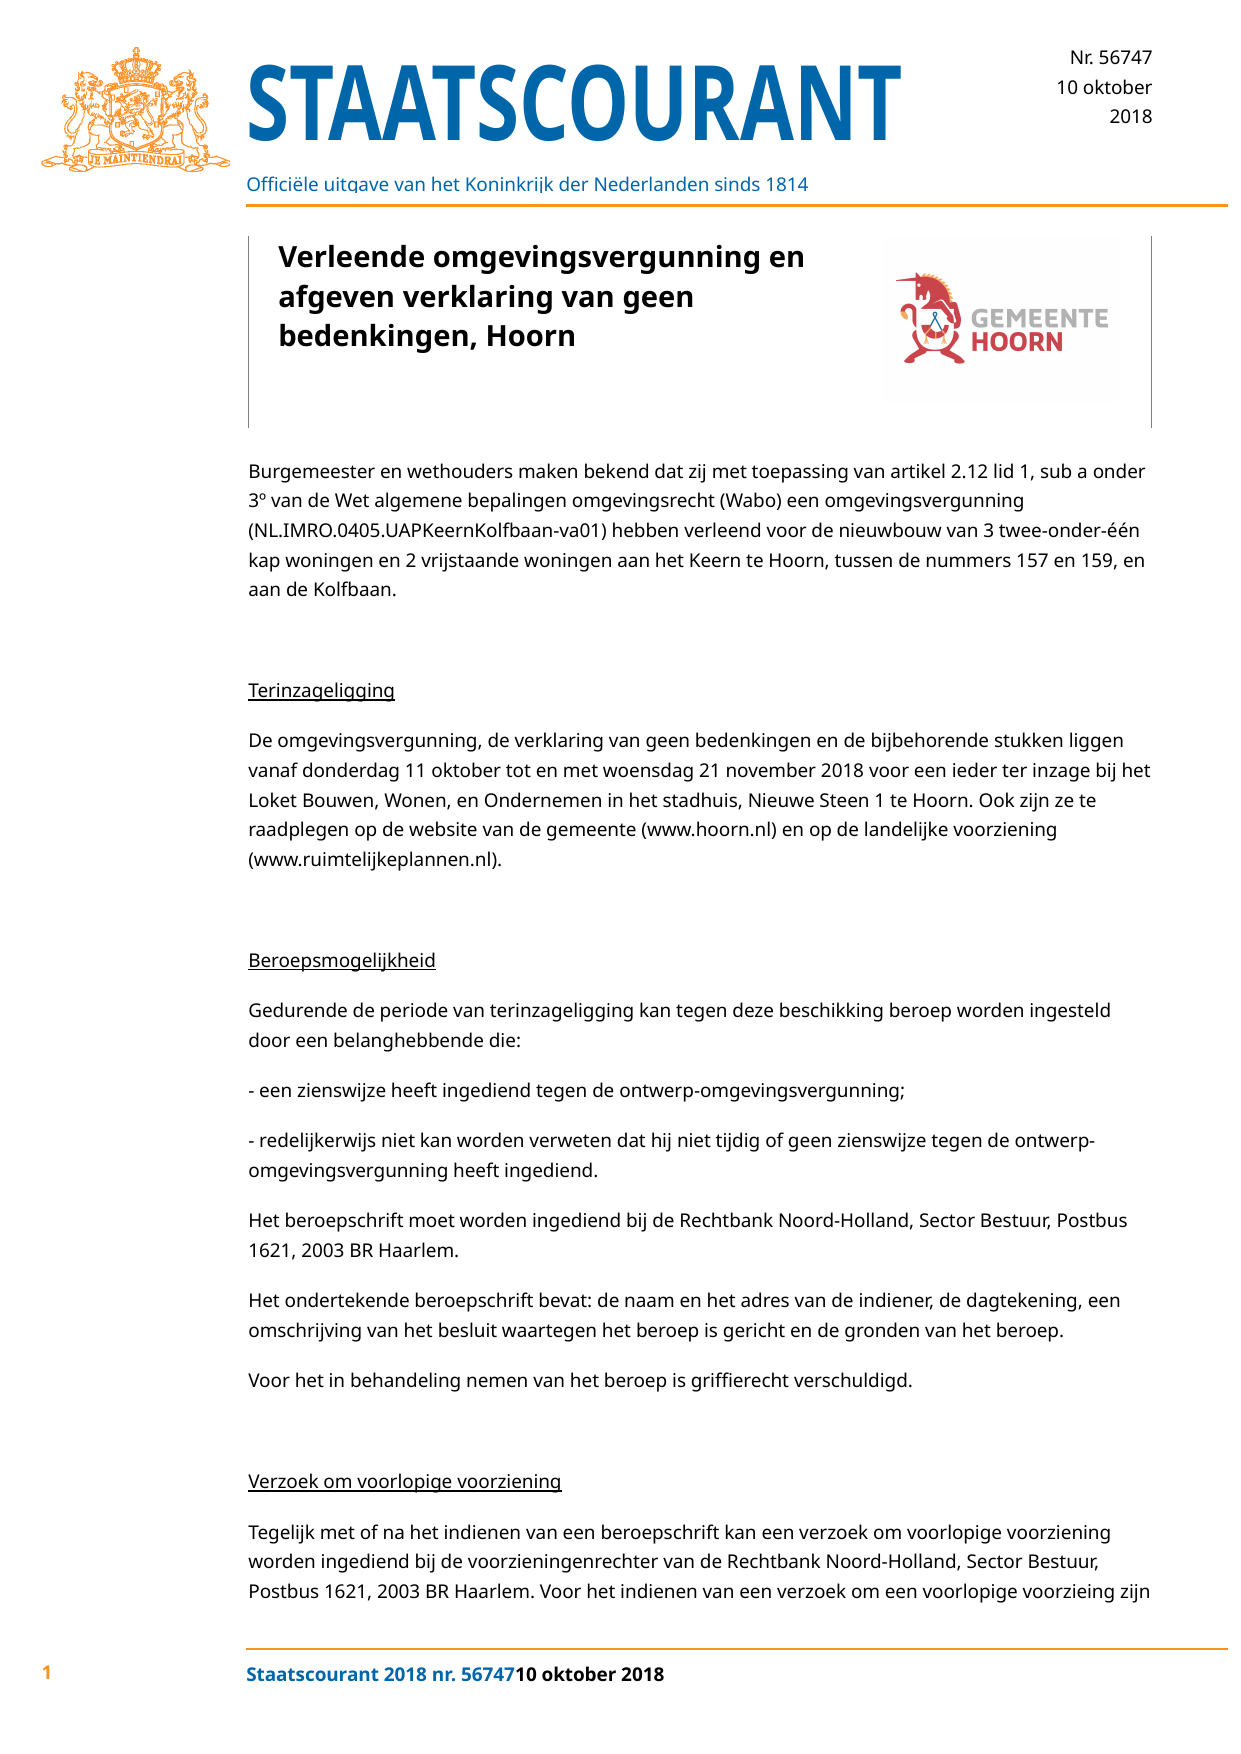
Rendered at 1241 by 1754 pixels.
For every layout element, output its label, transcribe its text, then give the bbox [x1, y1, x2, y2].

text Tegelijk met of na het indienen van een beroepschrift kan een verzoek om voorlopige voorziening worden ingediend bij de voorzieningenrechter van de Rechtbank Noord-Holland, Sector Bestuur, Postbus 1621, 2003 BR Haarlem. Voor het indienen van een verzoek om een voorlopige voorzieing zijn [248, 1519, 1152, 1604]
picture [882, 236, 1119, 403]
text Het beroepschrift moet worden ingediend bij de Rechtbank Noord-Holland, Sector Bestuur, Postbus 1621, 2003 BR Haarlem. [248, 1208, 1152, 1263]
text - redelijkerwijs niet kan worden verweten dat hij niet tijdig of geen zienswijze tegen de ontwerp-omgevingsvergunning heeft ingediend. [248, 1128, 1152, 1183]
picture [41, 47, 231, 172]
table_header Verleende omgevingsvergunning en afgeven verklaring van geen bedenkingen, Hoorn [249, 236, 850, 428]
text - een zienswijze heeft ingediend tegen de ontwerp-omgevingsvergunning; [248, 1077, 1152, 1103]
text Het ondertekende beroepschrift bevat: de naam en het adres van de indiener, de dagtekening, een omschrijving van het besluit waartegen het beroep is gericht en de gronden van het beroep. [248, 1288, 1152, 1343]
text Beroepsmogelijkheid [248, 947, 1152, 972]
text Voor het in behandeling nemen van het beroep is griffierecht verschuldigd. [248, 1368, 1152, 1393]
text De omgevingsvergunning, de verklaring van geen bedenkingen en de bijbehorende stukken liggen vanaf donderdag 11 oktober tot en met woensdag 21 november 2018 voor een ieder ter inzage bij het Loket Bouwen, Wonen, en Ondernemen in het stadhuis, Nieuwe Steen 1 te Hoorn. Ook zijn ze te raadplegen op de website van de gemeente (www.hoorn.nl) en op de landelijke voorziening (www.ruimtelijkeplannen.nl). [248, 728, 1152, 872]
text Verzoek om voorlopige voorziening [248, 1468, 1152, 1494]
text Gedurende de periode van terinzageligging kan tegen deze beschikking beroep worden ingesteld door een belanghebbende die: [248, 997, 1152, 1052]
text Terinzageligging [248, 677, 1152, 703]
text Burgemeester en wethouders maken bekend dat zij met toepassing van artikel 2.12 lid 1, sub a onder 3º van de Wet algemene bepalingen omgevingsrecht (Wabo) een omgevingsvergunning (NL.IMRO.0405.UAPKeernKolfbaan-va01) hebben verleend voor de nieuwbouw van 3 twee-onder-één kap woningen en 2 vrijstaande woningen aan het Keern te Hoorn, tussen de nummers 157 en 159, en aan de Kolfbaan. [248, 458, 1152, 602]
table_header [850, 236, 1151, 428]
